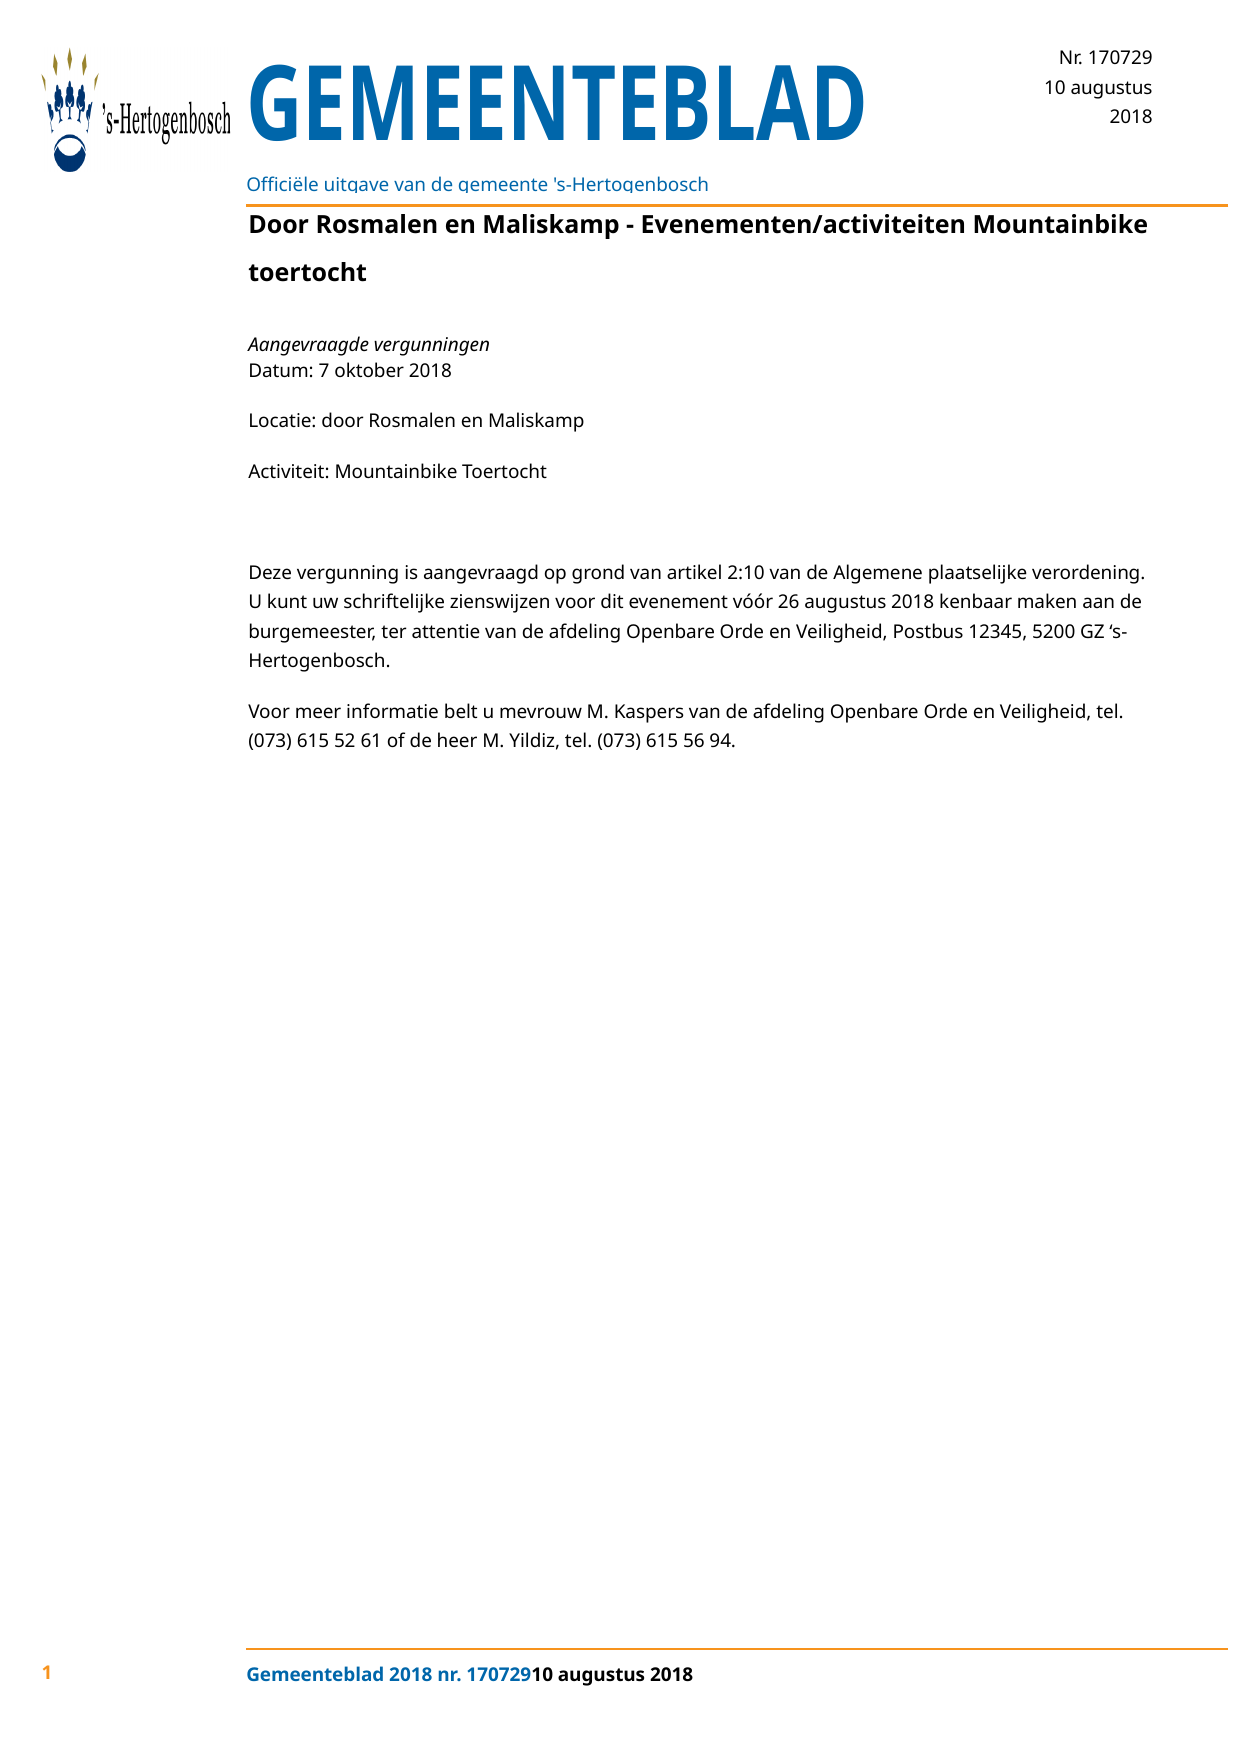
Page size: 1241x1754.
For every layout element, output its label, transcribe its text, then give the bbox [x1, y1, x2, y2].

text Aangevraagde vergunningen [248, 331, 1152, 357]
picture [41, 47, 231, 172]
text Activiteit: Mountainbike Toertocht [248, 458, 1152, 484]
text Voor meer informatie belt u mevrouw M. Kaspers van de afdeling Openbare Orde en Veiligheid, tel. (073) 615 52 61 of de heer M. Yildiz, tel. (073) 615 56 94. [248, 698, 1152, 753]
text Deze vergunning is aangevraagd op grond van artikel 2:10 van de Algemene plaatselijke verordening. U kunt uw schriftelijke zienswijzen voor dit evenement vóór 26 augustus 2018 kenbaar maken aan de burgemeester, ter attentie van de afdeling Openbare Orde en Veiligheid, Postbus 12345, 5200 GZ ‘s-Hertogenbosch. [248, 559, 1152, 673]
text Datum: 7 oktober 2018 [248, 357, 1152, 383]
text Locatie: door Rosmalen en Maliskamp [248, 408, 1152, 433]
text Door Rosmalen en Maliskamp - Evenementen/activiteiten Mountainbike toertocht [248, 207, 1152, 288]
